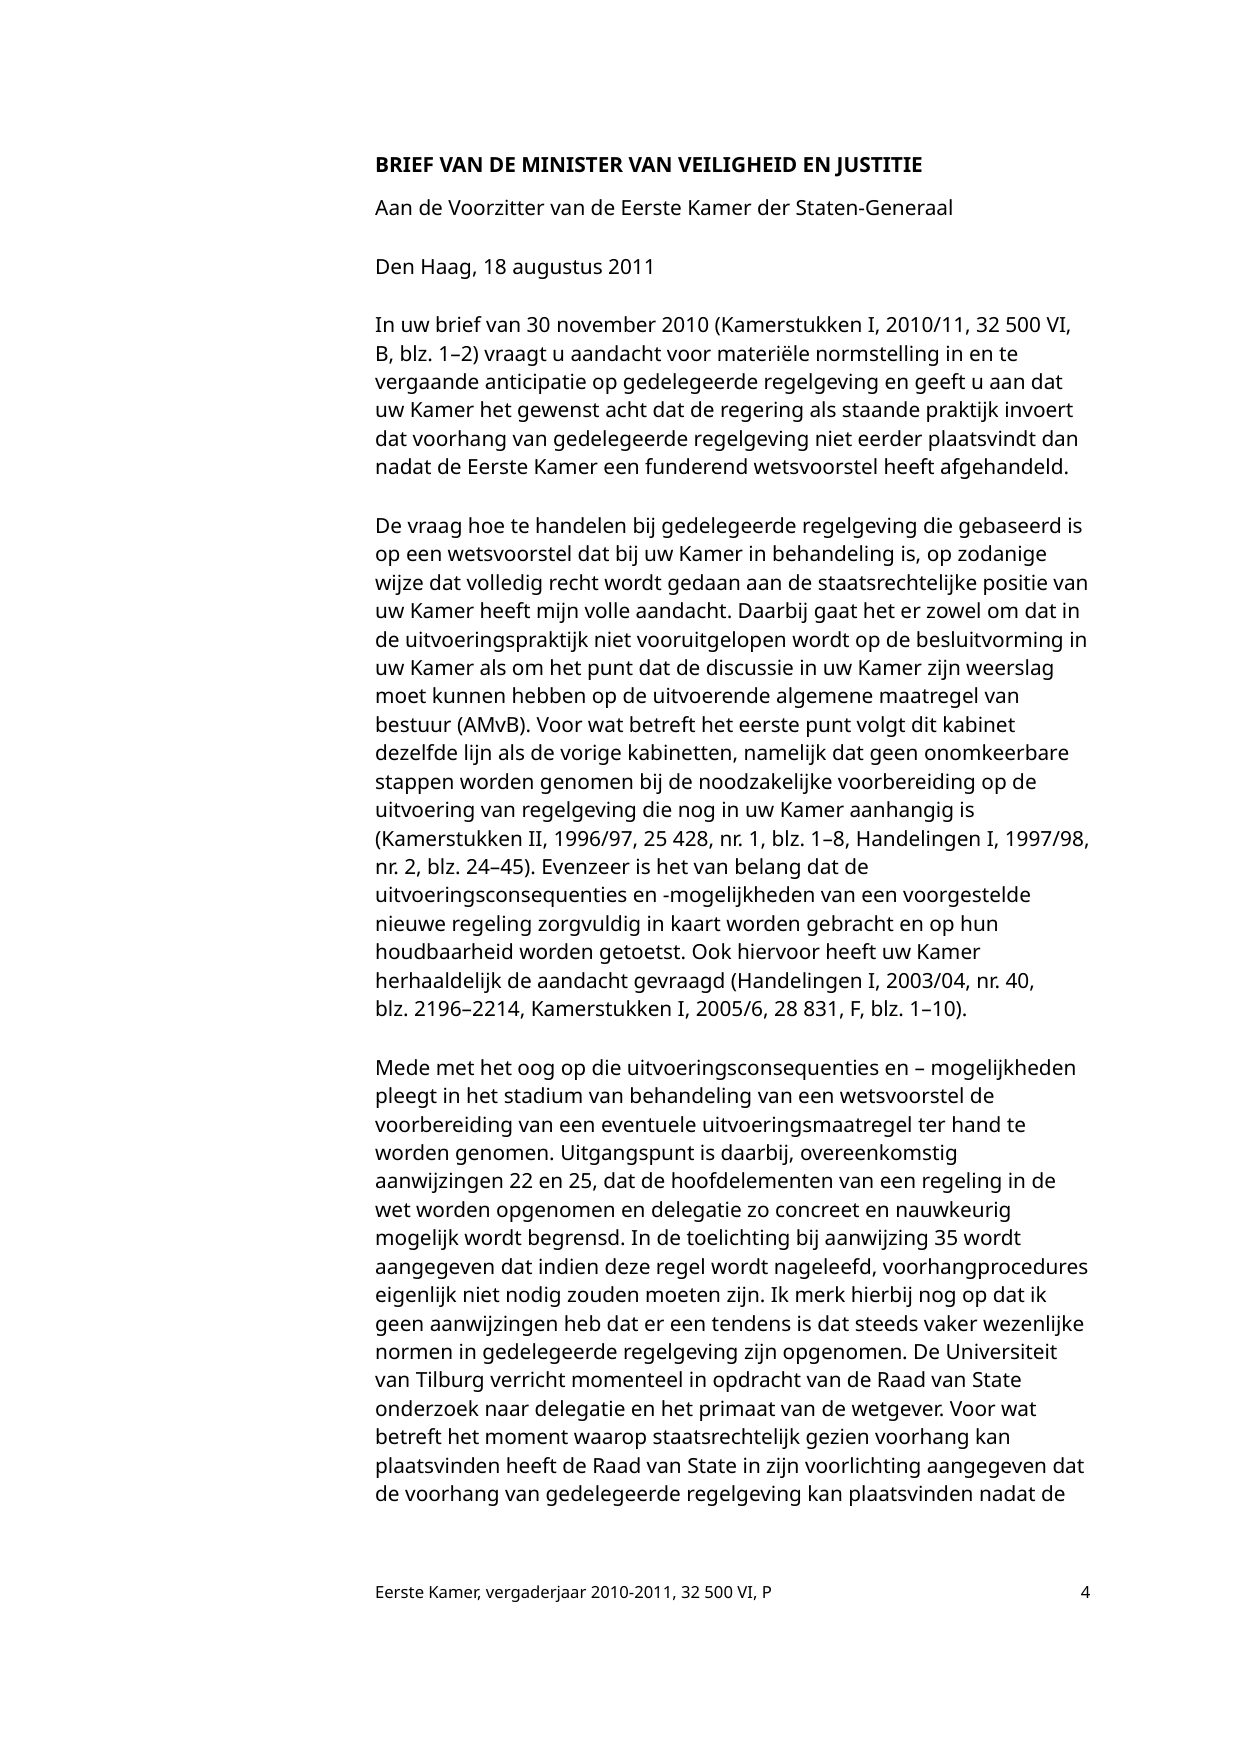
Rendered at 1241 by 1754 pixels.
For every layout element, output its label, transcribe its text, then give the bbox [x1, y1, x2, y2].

text In uw brief van 30 november 2010 (Kamerstukken I, 2010/11, 32 500 VI, B, blz. 1–2) vraagt u aandacht voor materiële normstelling in en te vergaande anticipatie op gedelegeerde regelgeving en geeft u aan dat uw Kamer het gewenst acht dat de regering als staande praktijk invoert dat voorhang van gedelegeerde regelgeving niet eerder plaatsvindt dan nadat de Eerste Kamer een funderend wetsvoorstel heeft afgehandeld. [375, 310, 1090, 481]
text De vraag hoe te handelen bij gedelegeerde regelgeving die gebaseerd is op een wetsvoorstel dat bij uw Kamer in behandeling is, op zodanige wijze dat volledig recht wordt gedaan aan de staatsrechtelijke positie van uw Kamer heeft mijn volle aandacht. Daarbij gaat het er zowel om dat in de uitvoeringspraktijk niet vooruitgelopen wordt op de besluitvorming in uw Kamer als om het punt dat de discussie in uw Kamer zijn weerslag moet kunnen hebben op de uitvoerende algemene maatregel van bestuur (AMvB). Voor wat betreft het eerste punt volgt dit kabinet dezelfde lijn als de vorige kabinetten, namelijk dat geen onomkeerbare stappen worden genomen bij de noodzakelijke voorbereiding op de uitvoering van regelgeving die nog in uw Kamer aanhangig is (Kamerstukken II, 1996/97, 25 428, nr. 1, blz. 1–8, Handelingen I, 1997/98, nr. 2, blz. 24–45). Evenzeer is het van belang dat de uitvoeringsconsequenties en -mogelijkheden van een voorgestelde nieuwe regeling zorgvuldig in kaart worden gebracht en op hun houdbaarheid worden getoetst. Ook hiervoor heeft uw Kamer herhaaldelijk de aandacht gevraagd (Handelingen I, 2003/04, nr. 40, blz. 2196–2214, Kamerstukken I, 2005/6, 28 831, F, blz. 1–10). [375, 511, 1090, 1023]
text Den Haag, 18 augustus 2011 [375, 252, 1090, 280]
text BRIEF VAN DE MINISTER VAN VEILIGHEID EN JUSTITIE [375, 150, 1090, 178]
text Aan de Voorzitter van de Eerste Kamer der Staten-Generaal [375, 193, 1090, 222]
text Mede met het oog op die uitvoeringsconsequenties en – mogelijkheden pleegt in het stadium van behandeling van een wetsvoorstel de voorbereiding van een eventuele uitvoeringsmaatregel ter hand te worden genomen. Uitgangspunt is daarbij, overeenkomstig aanwijzingen 22 en 25, dat de hoofdelementen van een regeling in de wet worden opgenomen en delegatie zo concreet en nauwkeurig mogelijk wordt begrensd. In de toelichting bij aanwijzing 35 wordt aangegeven dat indien deze regel wordt nageleefd, voorhangprocedures eigenlijk niet nodig zouden moeten zijn. Ik merk hierbij nog op dat ik geen aanwijzingen heb dat er een tendens is dat steeds vaker wezenlijke normen in gedelegeerde regelgeving zijn opgenomen. De Universiteit van Tilburg verricht momenteel in opdracht van de Raad van State onderzoek naar delegatie en het primaat van de wetgever. Voor wat betreft het moment waarop staatsrechtelijk gezien voorhang kan plaatsvinden heeft de Raad van State in zijn voorlichting aangegeven dat de voorhang van gedelegeerde regelgeving kan plaatsvinden nadat de [375, 1053, 1090, 1508]
